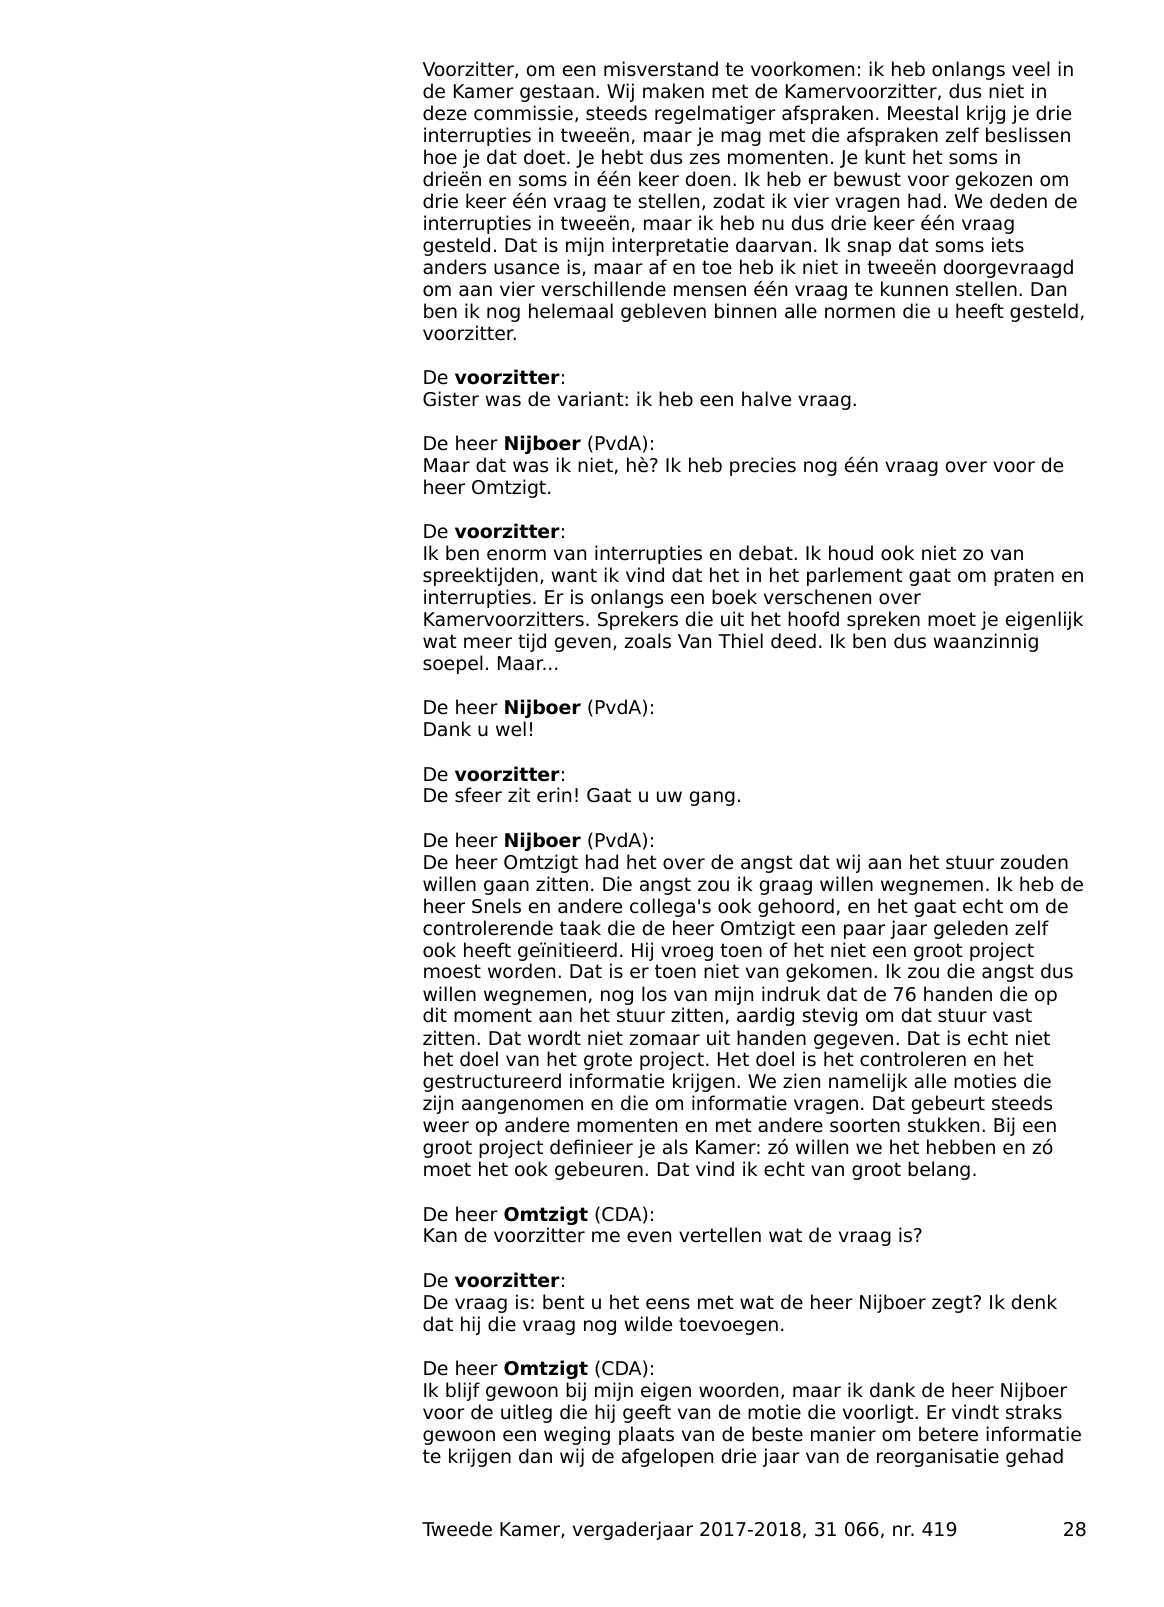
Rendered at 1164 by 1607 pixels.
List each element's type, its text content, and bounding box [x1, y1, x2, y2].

text Dank u wel! [422, 719, 1087, 741]
text De voorzitter: [422, 521, 1087, 543]
text Gister was de variant: ik heb een halve vraag. [422, 389, 1087, 411]
text De heer Omtzigt had het over de angst dat wij aan het stuur zouden willen gaan zitten. Die angst zou ik graag willen wegnemen. Ik heb de heer Snels en andere collega's ook gehoord, en het gaat echt om de controlerende taak die de heer Omtzigt een paar jaar geleden zelf ook heeft geïnitieerd. Hij vroeg toen of het niet een groot project moest worden. Dat is er toen niet van gekomen. Ik zou die angst dus willen wegnemen, nog los van mijn indruk dat de 76 handen die op dit moment aan het stuur zitten, aardig stevig om dat stuur vast zitten. Dat wordt niet zomaar uit handen gegeven. Dat is echt niet het doel van het grote project. Het doel is het controleren en het gestructureerd informatie krijgen. We zien namelijk alle moties die zijn aangenomen en die om informatie vragen. Dat gebeurt steeds weer op andere momenten en met andere soorten stukken. Bij een groot project definieer je als Kamer: zó willen we het hebben en zó moet het ook gebeuren. Dat vind ik echt van groot belang. [422, 852, 1087, 1181]
text Ik ben enorm van interrupties en debat. Ik houd ook niet zo van spreektijden, want ik vind dat het in het parlement gaat om praten en interrupties. Er is onlangs een boek verschenen over Kamervoorzitters. Sprekers die uit het hoofd spreken moet je eigenlijk wat meer tijd geven, zoals Van Thiel deed. Ik ben dus waanzinnig soepel. Maar... [422, 543, 1087, 675]
text De heer Omtzigt (CDA): [422, 1358, 1087, 1380]
text De heer Nijboer (PvdA): [422, 829, 1087, 852]
text De voorzitter: [422, 763, 1087, 785]
text Voorzitter, om een misverstand te voorkomen: ik heb onlangs veel in de Kamer gestaan. Wij maken met de Kamervoorzitter, dus niet in deze commissie, steeds regelmatiger afspraken. Meestal krijg je drie interrupties in tweeën, maar je mag met die afspraken zelf beslissen hoe je dat doet. Je hebt dus zes momenten. Je kunt het soms in drieën en soms in één keer doen. Ik heb er bewust voor gekozen om drie keer één vraag te stellen, zodat ik vier vragen had. We deden de interrupties in tweeën, maar ik heb nu dus drie keer één vraag gesteld. Dat is mijn interpretatie daarvan. Ik snap dat soms iets anders usance is, maar af en toe heb ik niet in tweeën doorgevraagd om aan vier verschillende mensen één vraag te kunnen stellen. Dan ben ik nog helemaal gebleven binnen alle normen die u heeft gesteld, voorzitter. [422, 59, 1087, 345]
text De heer Nijboer (PvdA): [422, 697, 1087, 719]
text De voorzitter: [422, 367, 1087, 389]
text De voorzitter: [422, 1269, 1087, 1292]
text De vraag is: bent u het eens met wat de heer Nijboer zegt? Ik denk dat hij die vraag nog wilde toevoegen. [422, 1292, 1087, 1336]
text De heer Omtzigt (CDA): [422, 1203, 1087, 1225]
text De sfeer zit erin! Gaat u uw gang. [422, 785, 1087, 807]
text Ik blijf gewoon bij mijn eigen woorden, maar ik dank de heer Nijboer voor de uitleg die hij geeft van de motie die voorligt. Er vindt straks gewoon een weging plaats van de beste manier om betere informatie te krijgen dan wij de afgelopen drie jaar van de reorganisatie gehad [422, 1380, 1087, 1468]
text De heer Nijboer (PvdA): [422, 433, 1087, 455]
text Kan de voorzitter me even vertellen wat de vraag is? [422, 1225, 1087, 1247]
text Maar dat was ik niet, hè? Ik heb precies nog één vraag over voor de heer Omtzigt. [422, 455, 1087, 499]
